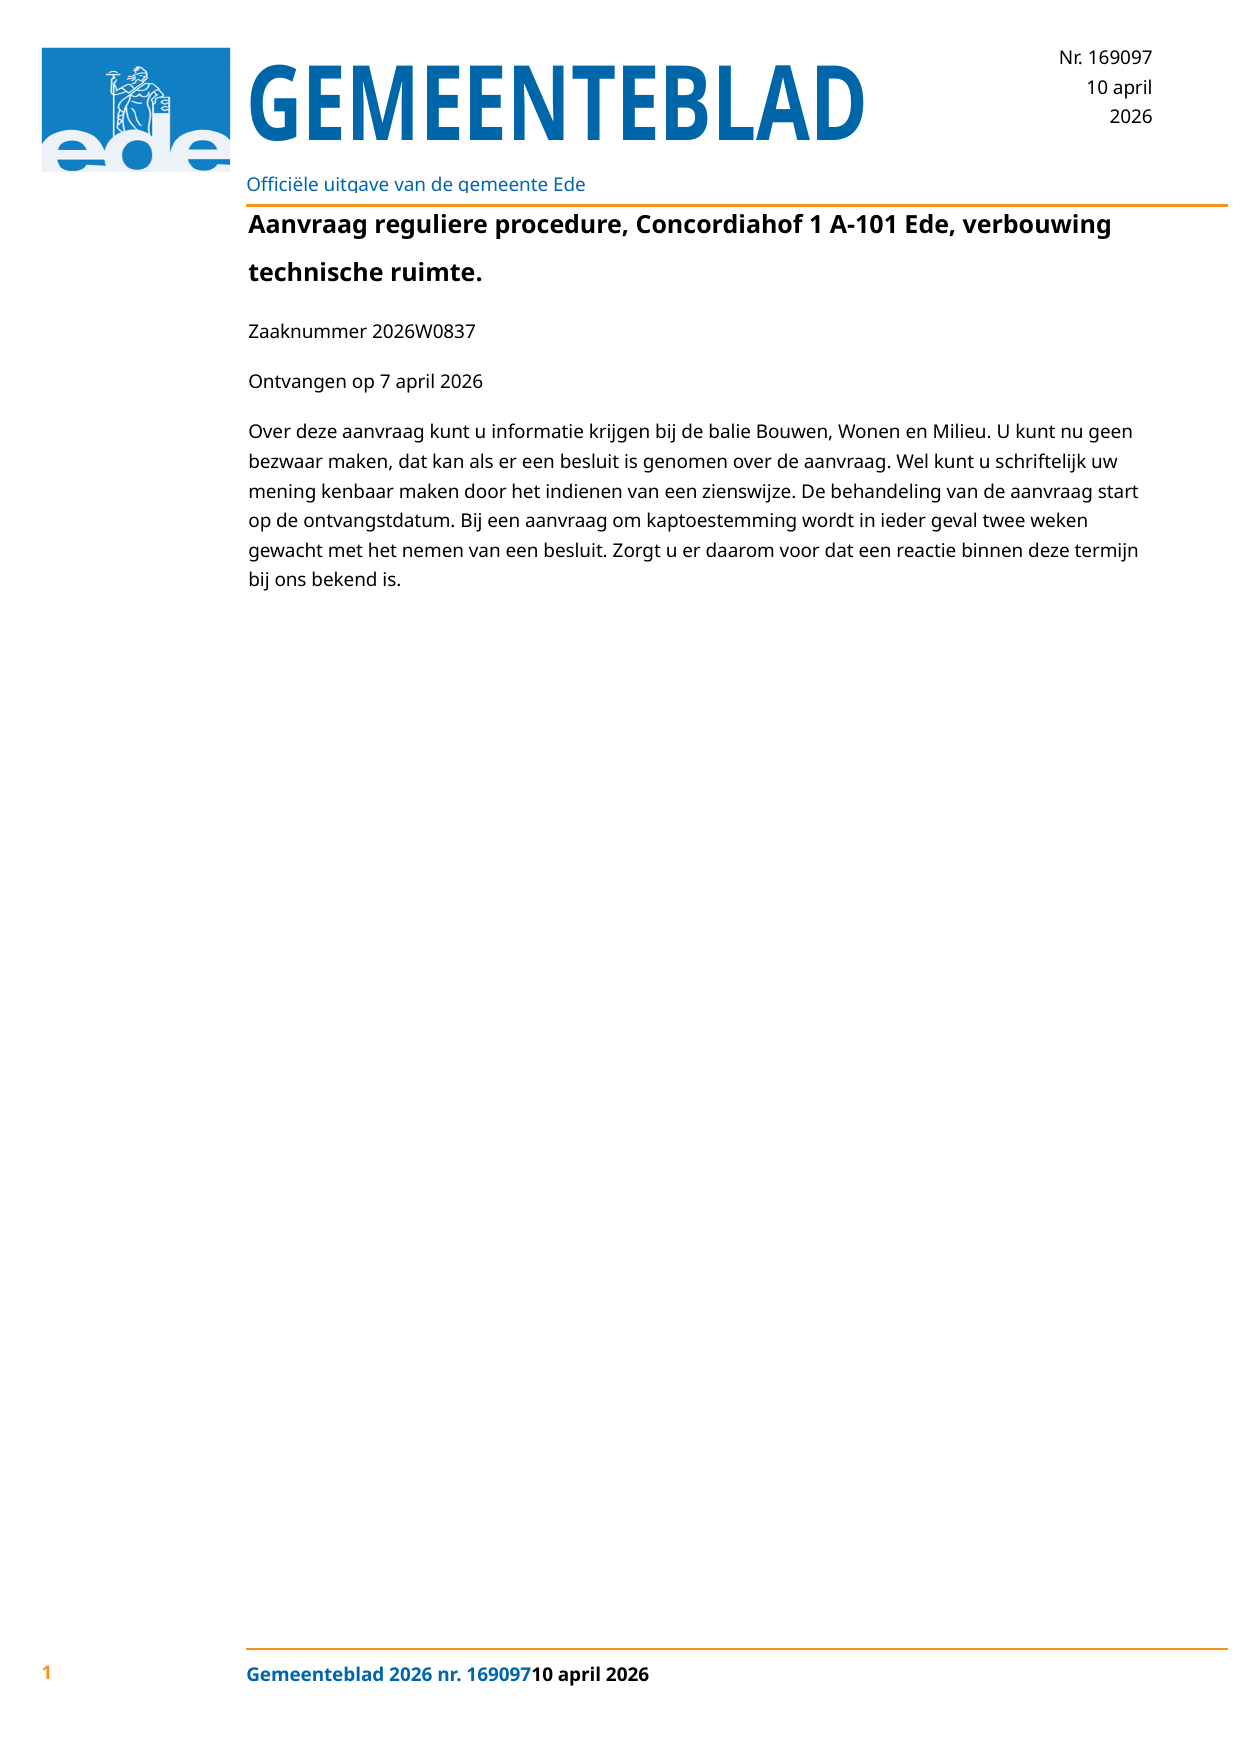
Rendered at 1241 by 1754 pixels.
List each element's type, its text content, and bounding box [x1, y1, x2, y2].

text Ontvangen op 7 april 2026 [248, 368, 1152, 394]
text Over deze aanvraag kunt u informatie krijgen bij de balie Bouwen, Wonen en Milieu. U kunt nu geen bezwaar maken, dat kan als er een besluit is genomen over de aanvraag. Wel kunt u schriftelijk uw mening kenbaar maken door het indienen van een zienswijze. De behandeling van de aanvraag start op de ontvangstdatum. Bij een aanvraag om kaptoestemming wordt in ieder geval twee weken gewacht met het nemen van een besluit. Zorgt u er daarom voor dat een reactie binnen deze termijn bij ons bekend is. [248, 419, 1152, 592]
picture [41, 47, 231, 172]
text Aanvraag reguliere procedure, Concordiahof 1 A-101 Ede, verbouwing technische ruimte. [248, 207, 1152, 288]
text Zaaknummer 2026W0837 [248, 318, 1152, 344]
